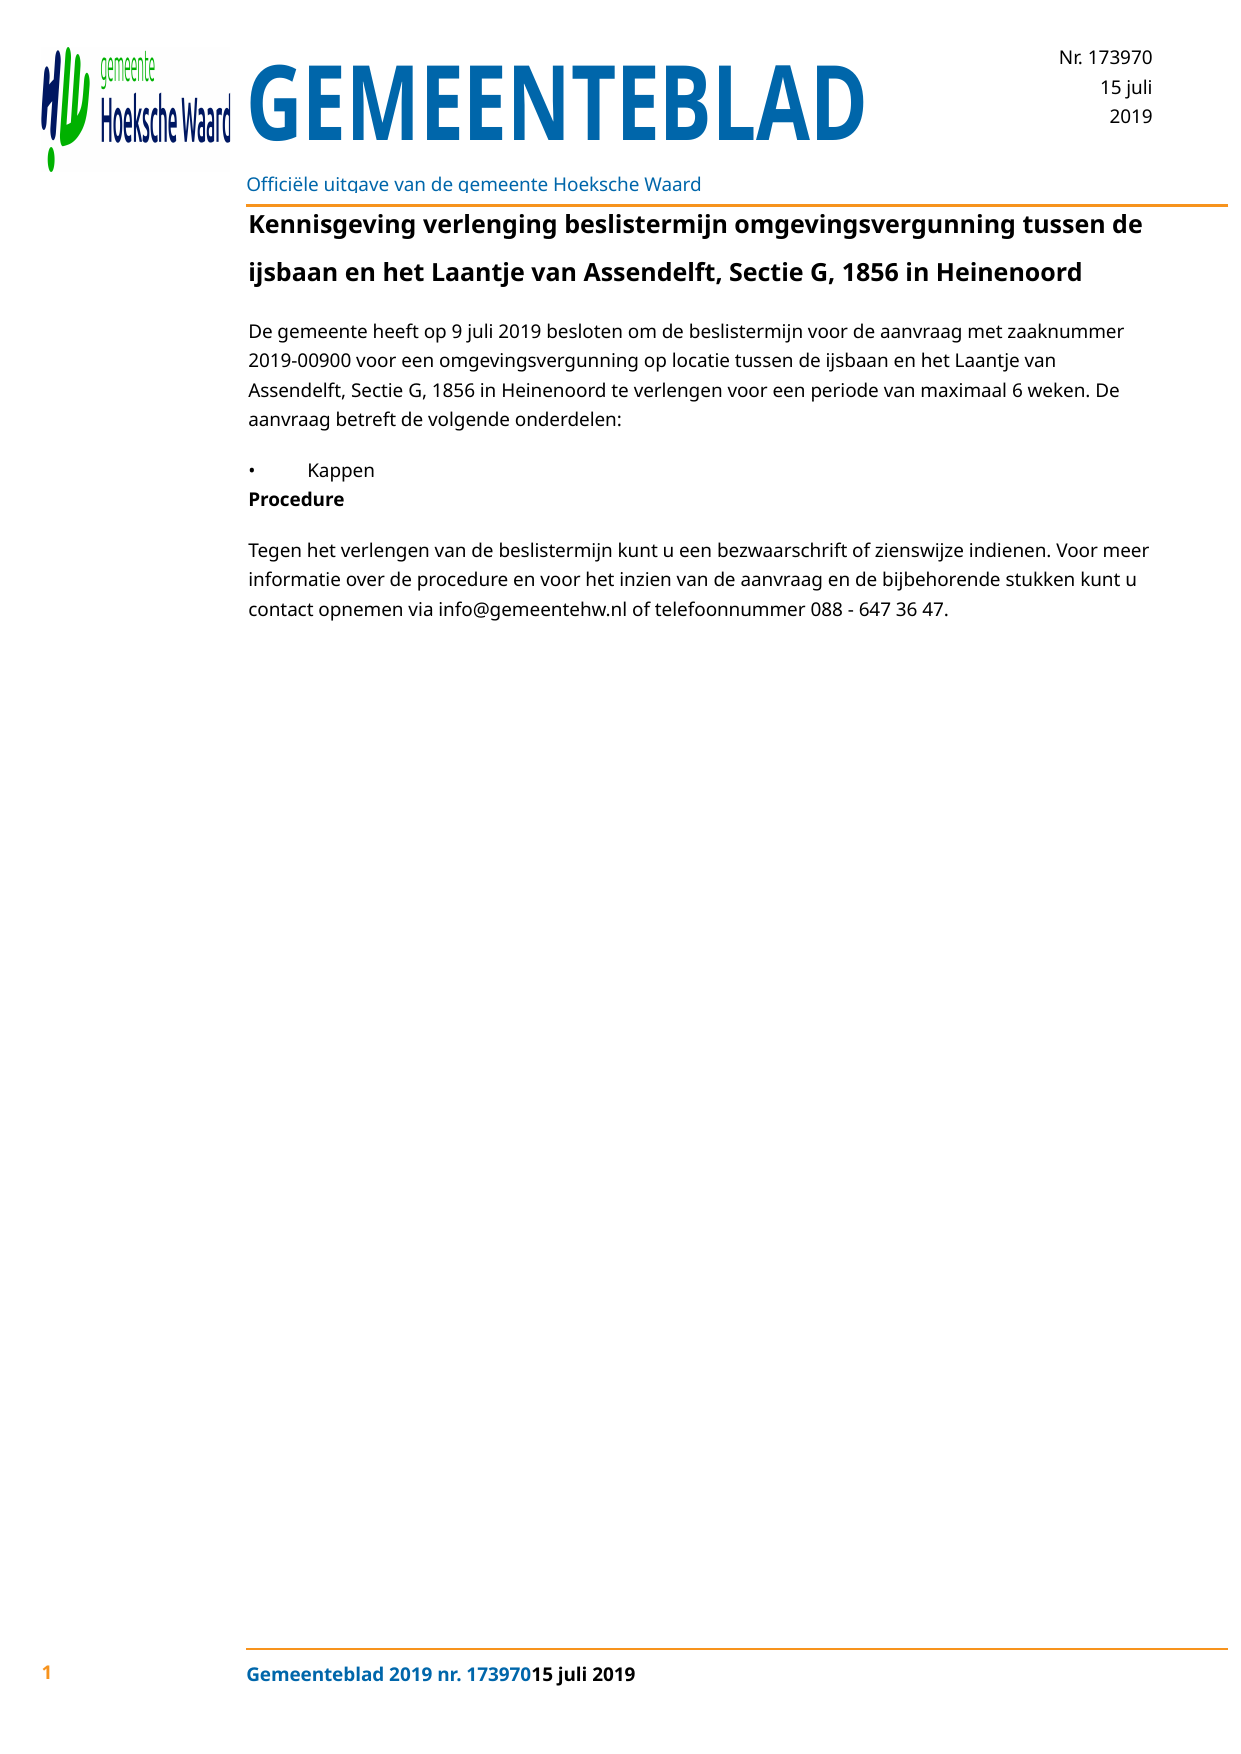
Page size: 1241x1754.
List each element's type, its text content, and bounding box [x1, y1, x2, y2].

text Kennisgeving verlenging beslistermijn omgevingsvergunning tussen de ijsbaan en het Laantje van Assendelft, Sectie G, 1856 in Heinenoord [248, 207, 1152, 288]
text Tegen het verlengen van de beslistermijn kunt u een bezwaarschrift of zienswijze indienen. Voor meer informatie over de procedure en voor het inzien van de aanvraag en de bijbehorende stukken kunt u contact opnemen via info@gemeentehw.nl of telefoonnummer 088 - 647 36 47. [248, 537, 1152, 622]
text Procedure [248, 487, 1152, 512]
list Kappen [248, 457, 1152, 483]
picture [41, 47, 231, 172]
text De gemeente heeft op 9 juli 2019 besloten om de beslistermijn voor de aanvraag met zaaknummer 2019-00900 voor een omgevingsvergunning op locatie tussen de ijsbaan en het Laantje van Assendelft, Sectie G, 1856 in Heinenoord te verlengen voor een periode van maximaal 6 weken. De aanvraag betreft de volgende onderdelen: [248, 318, 1152, 432]
